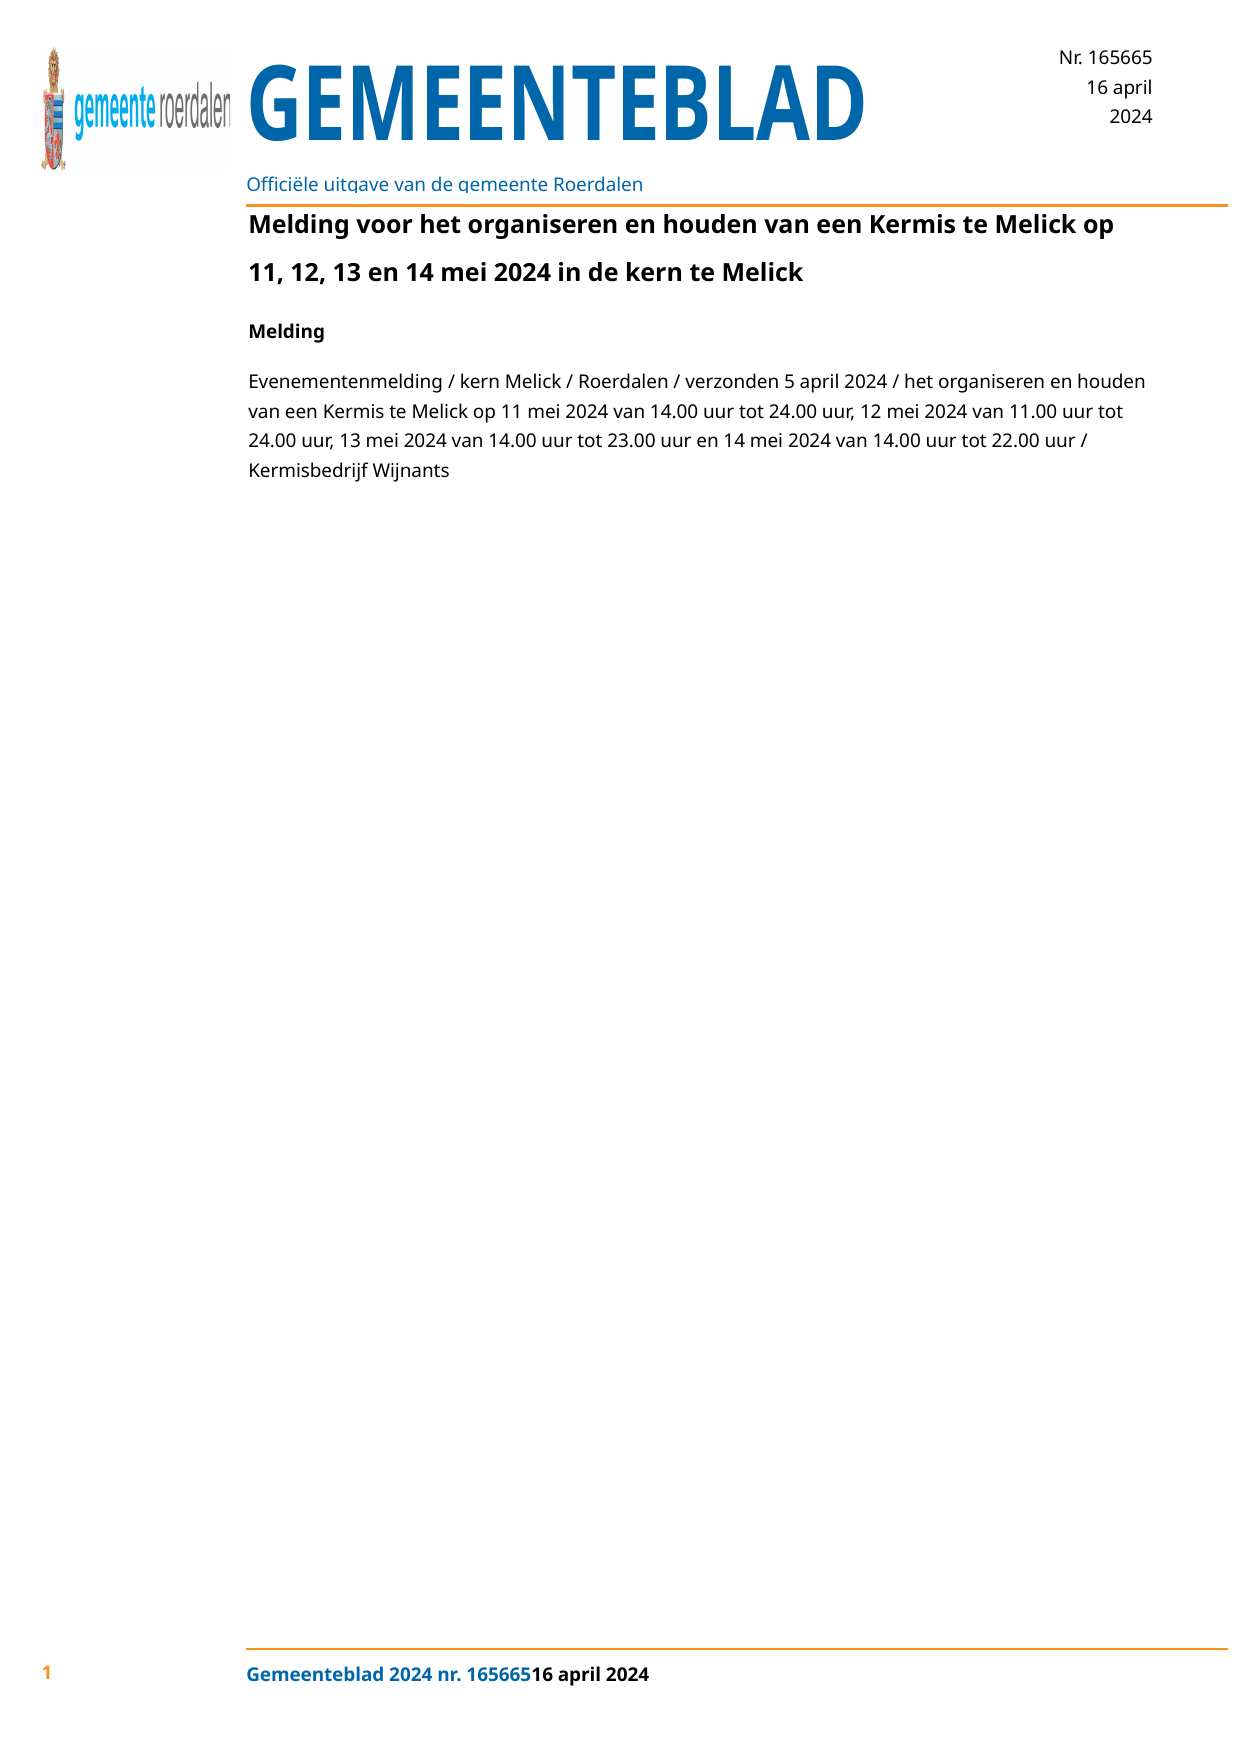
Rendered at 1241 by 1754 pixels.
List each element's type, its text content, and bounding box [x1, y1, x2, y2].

text Evenementenmelding / kern Melick / Roerdalen / verzonden 5 april 2024 / het organiseren en houden van een Kermis te Melick op 11 mei 2024 van 14.00 uur tot 24.00 uur, 12 mei 2024 van 11.00 uur tot 24.00 uur, 13 mei 2024 van 14.00 uur tot 23.00 uur en 14 mei 2024 van 14.00 uur tot 22.00 uur / Kermisbedrijf Wijnants [248, 368, 1152, 483]
picture [41, 47, 231, 172]
text Melding [248, 318, 1152, 344]
text Melding voor het organiseren en houden van een Kermis te Melick op 11, 12, 13 en 14 mei 2024 in de kern te Melick [248, 207, 1152, 288]
